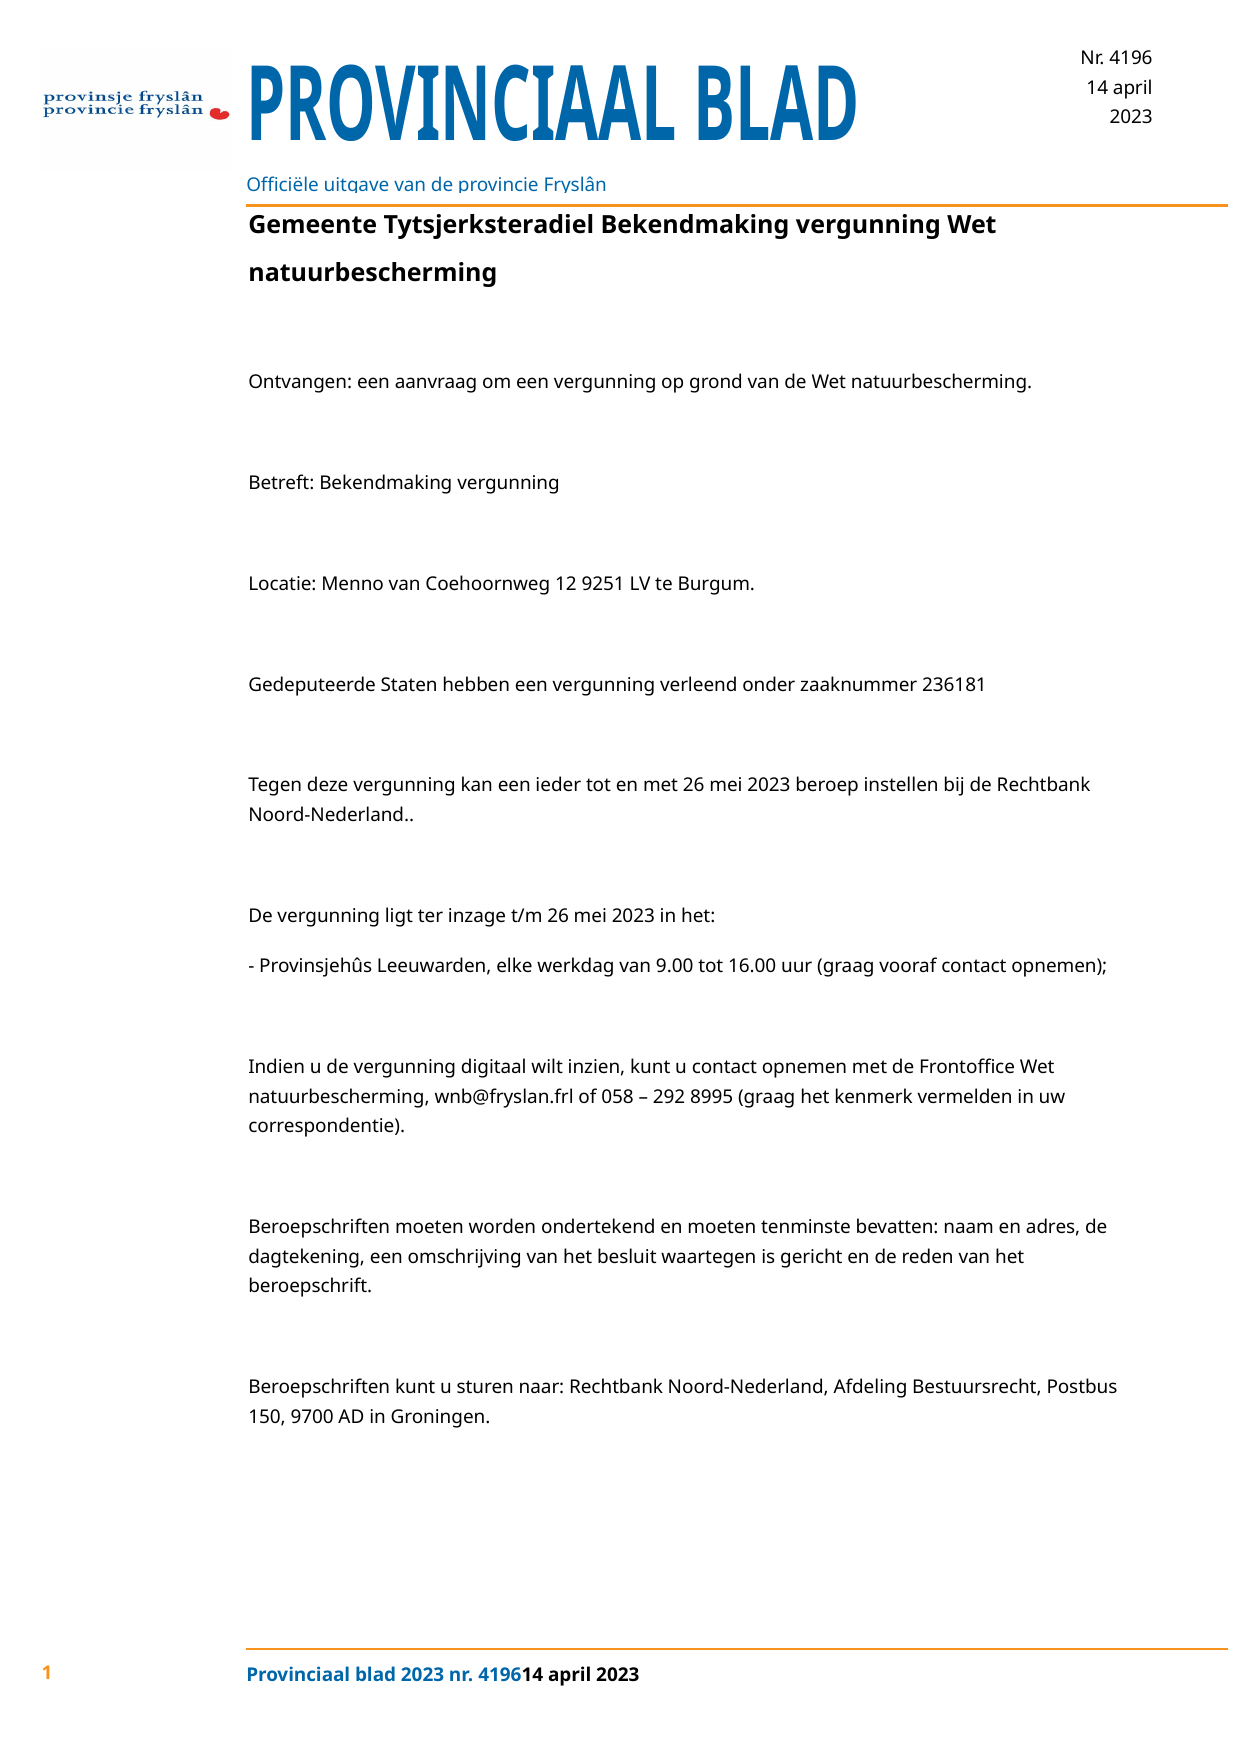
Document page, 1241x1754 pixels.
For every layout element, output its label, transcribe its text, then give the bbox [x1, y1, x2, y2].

text De vergunning ligt ter inzage t/m 26 mei 2023 in het: [248, 902, 1152, 928]
text Gedeputeerde Staten hebben een vergunning verleend onder zaaknummer 236181 [248, 671, 1152, 697]
text Ontvangen: een aanvraag om een vergunning op grond van de Wet natuurbescherming. [248, 368, 1152, 394]
text Beroepschriften kunt u sturen naar: Rechtbank Noord-Nederland, Afdeling Bestuursrecht, Postbus 150, 9700 AD in Groningen. [248, 1373, 1152, 1429]
text - Provinsjehûs Leeuwarden, elke werkdag van 9.00 tot 16.00 uur (graag vooraf contact opnemen); [248, 952, 1152, 978]
text Beroepschriften moeten worden ondertekend en moeten tenminste bevatten: naam en adres, de dagtekening, een omschrijving van het besluit waartegen is gericht en de reden van het beroepschrift. [248, 1213, 1152, 1298]
picture [41, 47, 231, 172]
text Tegen deze vergunning kan een ieder tot en met 26 mei 2023 beroep instellen bij de Rechtbank Noord-Nederland.. [248, 772, 1152, 827]
text Gemeente Tytsjerksteradiel Bekendmaking vergunning Wet natuurbescherming [248, 207, 1152, 288]
text Indien u de vergunning digitaal wilt inzien, kunt u contact opnemen met de Frontoffice Wet natuurbescherming, wnb@fryslan.frl of 058 – 292 8995 (graag het kenmerk vermelden in uw correspondentie). [248, 1053, 1152, 1138]
text Locatie: Menno van Coehoornweg 12 9251 LV te Burgum. [248, 570, 1152, 596]
text Betreft: Bekendmaking vergunning [248, 469, 1152, 495]
